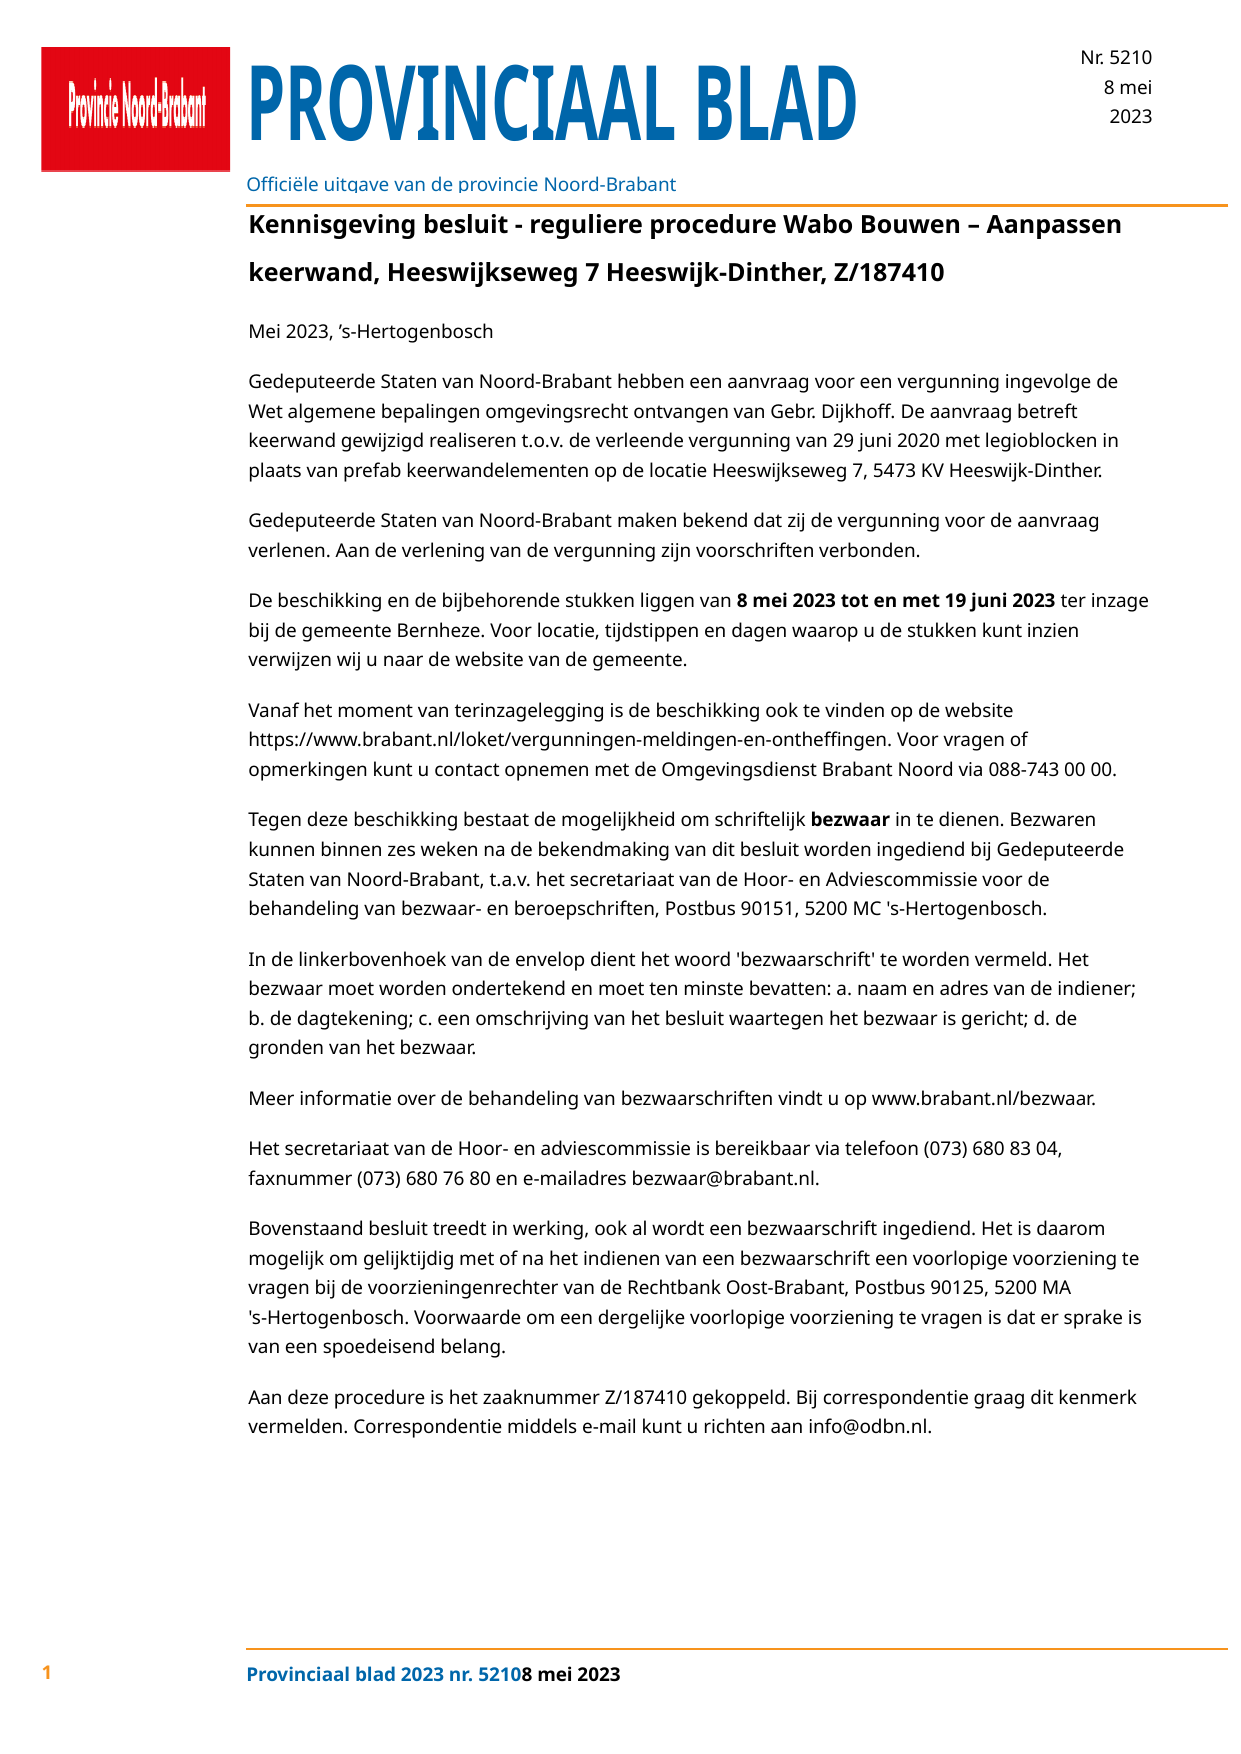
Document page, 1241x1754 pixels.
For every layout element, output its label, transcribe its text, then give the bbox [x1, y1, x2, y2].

text Mei 2023, ’s-Hertogenbosch [248, 318, 1152, 344]
text Gedeputeerde Staten van Noord-Brabant maken bekend dat zij de vergunning voor de aanvraag verlenen. Aan de verlening van de vergunning zijn voorschriften verbonden. [248, 507, 1152, 563]
text Kennisgeving besluit - reguliere procedure Wabo Bouwen – Aanpassen keerwand, Heeswijkseweg 7 Heeswijk-Dinther, Z/187410 [248, 207, 1152, 288]
text Gedeputeerde Staten van Noord-Brabant hebben een aanvraag voor een vergunning ingevolge de Wet algemene bepalingen omgevingsrecht ontvangen van Gebr. Dijkhoff. De aanvraag betreft keerwand gewijzigd realiseren t.o.v. de verleende vergunning van 29 juni 2020 met legioblocken in plaats van prefab keerwandelementen op de locatie Heeswijkseweg 7, 5473 KV Heeswijk-Dinther. [248, 368, 1152, 483]
text De beschikking en de bijbehorende stukken liggen van 8 mei 2023 tot en met 19 juni 2023 ter inzage bij de gemeente Bernheze. Voor locatie, tijdstippen en dagen waarop u de stukken kunt inzien verwijzen wij u naar de website van de gemeente. [248, 587, 1152, 672]
text Vanaf het moment van terinzagelegging is de beschikking ook te vinden op de website https://www.brabant.nl/loket/vergunningen-meldingen-en-ontheffingen. Voor vragen of opmerkingen kunt u contact opnemen met de Omgevingsdienst Brabant Noord via 088-743 00 00. [248, 697, 1152, 782]
text In de linkerbovenhoek van de envelop dient het woord 'bezwaarschrift' te worden vermeld. Het bezwaar moet worden ondertekend en moet ten minste bevatten: a. naam en adres van de indiener; b. de dagtekening; c. een omschrijving van het besluit waartegen het bezwaar is gericht; d. de gronden van het bezwaar. [248, 946, 1152, 1060]
text Meer informatie over de behandeling van bezwaarschriften vindt u op www.brabant.nl/bezwaar. [248, 1085, 1152, 1111]
text Bovenstaand besluit treedt in werking, ook al wordt een bezwaarschrift ingediend. Het is daarom mogelijk om gelijktijdig met of na het indienen van een bezwaarschrift een voorlopige voorziening te vragen bij de voorzieningenrechter van de Rechtbank Oost-Brabant, Postbus 90125, 5200 MA 's‑Hertogenbosch. Voorwaarde om een dergelijke voorlopige voorziening te vragen is dat er sprake is van een spoedeisend belang. [248, 1215, 1152, 1359]
text Aan deze procedure is het zaaknummer Z/187410 gekoppeld. Bij correspondentie graag dit kenmerk vermelden. Correspondentie middels e-mail kunt u richten aan info@odbn.nl. [248, 1384, 1152, 1439]
text Tegen deze beschikking bestaat de mogelijkheid om schriftelijk bezwaar in te dienen. Bezwaren kunnen binnen zes weken na de bekendmaking van dit besluit worden ingediend bij Gedeputeerde Staten van Noord-Brabant, t.a.v. het secretariaat van de Hoor- en Adviescommissie voor de behandeling van bezwaar- en beroepschriften, Postbus 90151, 5200 MC 's-Hertogenbosch. [248, 807, 1152, 921]
text Het secretariaat van de Hoor- en adviescommissie is bereikbaar via telefoon (073) 680 83 04, faxnummer (073) 680 76 80 en e-mailadres bezwaar@brabant.nl. [248, 1135, 1152, 1191]
picture [41, 47, 231, 172]
